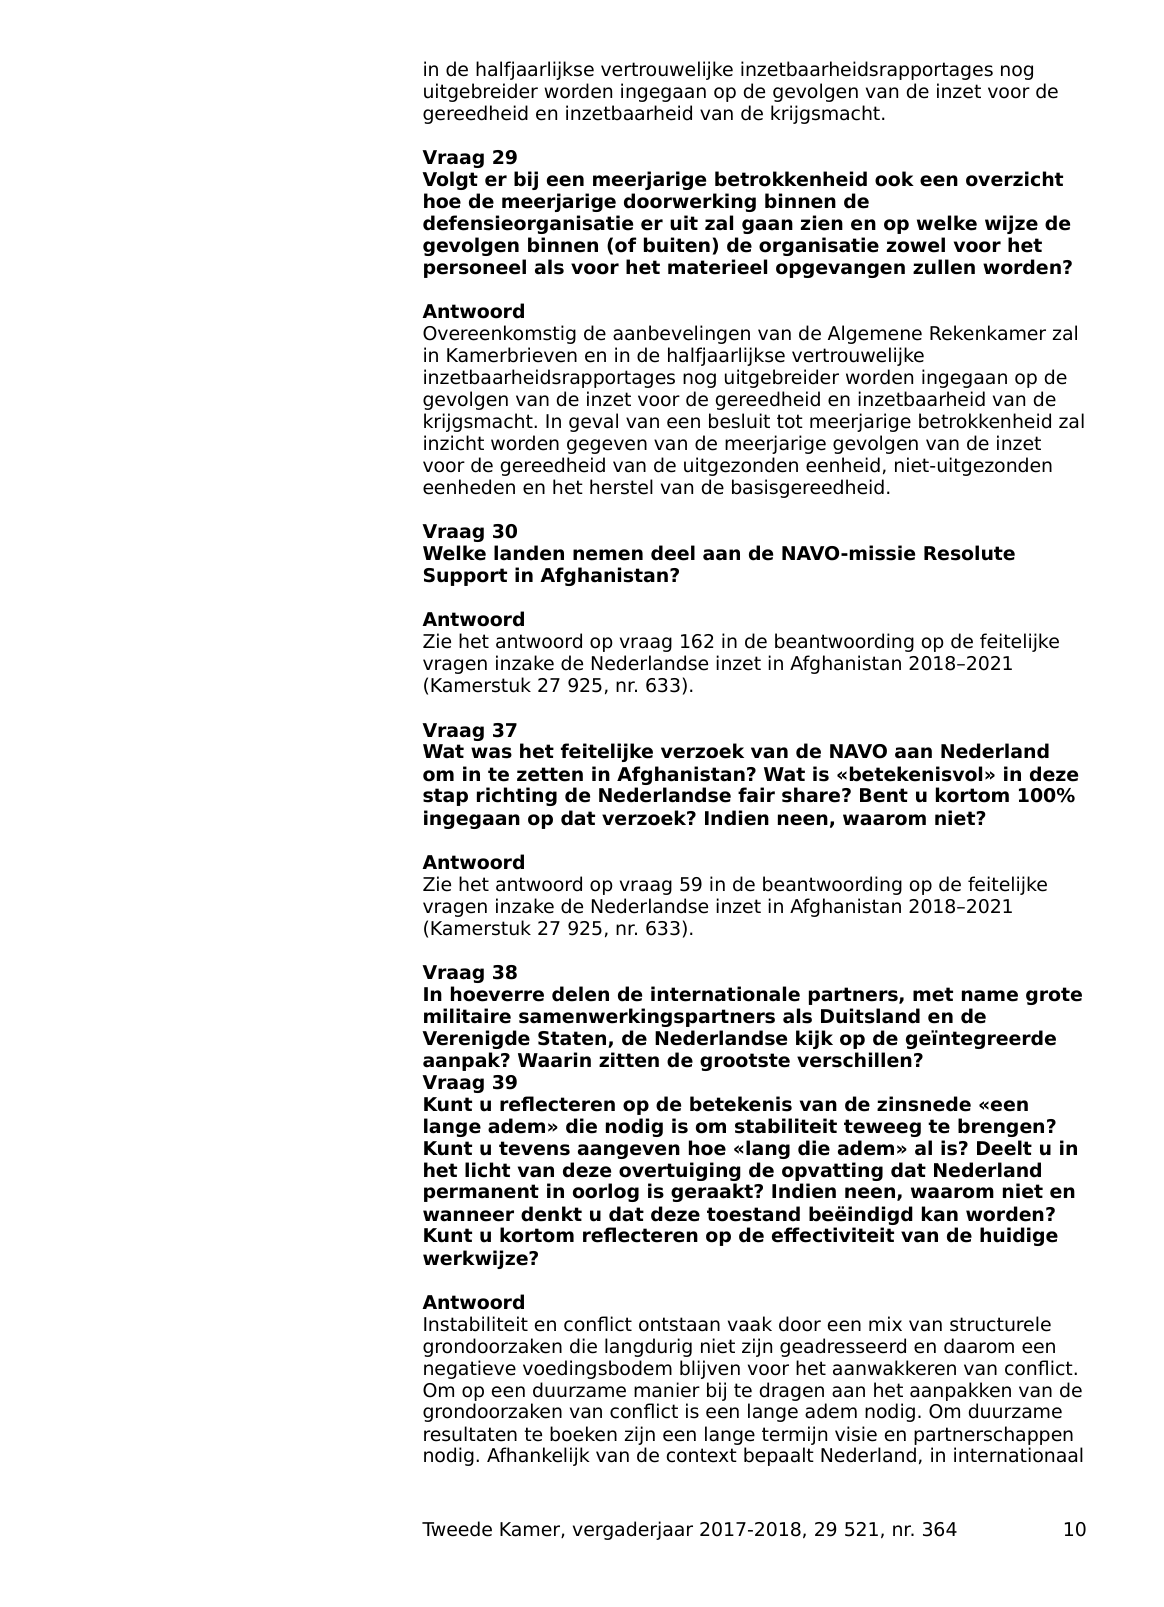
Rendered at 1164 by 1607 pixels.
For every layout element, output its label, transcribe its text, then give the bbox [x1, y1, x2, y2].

text in de halfjaarlijkse vertrouwelijke inzetbaarheidsrapportages nog uitgebreider worden ingegaan op de gevolgen van de inzet voor de gereedheid en inzetbaarheid van de krijgsmacht. [422, 59, 1087, 125]
text Overeenkomstig de aanbevelingen van de Algemene Rekenkamer zal in Kamerbrieven en in de halfjaarlijkse vertrouwelijke inzetbaarheidsrapportages nog uitgebreider worden ingegaan op de gevolgen van de inzet voor de gereedheid en inzetbaarheid van de krijgsmacht. In geval van een besluit tot meerjarige betrokkenheid zal inzicht worden gegeven van de meerjarige gevolgen van de inzet voor de gereedheid van de uitgezonden eenheid, niet-uitgezonden eenheden en het herstel van de basisgereedheid. [422, 323, 1087, 499]
text In hoeverre delen de internationale partners, met name grote militaire samenwerkingspartners als Duitsland en de Verenigde Staten, de Nederlandse kijk op de geïntegreerde aanpak? Waarin zitten de grootste verschillen? [422, 984, 1087, 1072]
text Vraag 37 [422, 719, 1087, 741]
text Instabiliteit en conflict ontstaan vaak door een mix van structurele grondoorzaken die langdurig niet zijn geadresseerd en daarom een negatieve voedingsbodem blijven voor het aanwakkeren van conflict. Om op een duurzame manier bij te dragen aan het aanpakken van de grondoorzaken van conflict is een lange adem nodig. Om duurzame resultaten te boeken zijn een lange termijn visie en partnerschappen nodig. Afhankelijk van de context bepaalt Nederland, in internationaal [422, 1313, 1087, 1467]
text Antwoord [422, 852, 1087, 873]
text Vraag 30 [422, 521, 1087, 543]
text Welke landen nemen deel aan de NAVO-missie Resolute Support in Afghanistan? [422, 543, 1087, 587]
text Zie het antwoord op vraag 162 in de beantwoording op de feitelijke vragen inzake de Nederlandse inzet in Afghanistan 2018–2021 (Kamerstuk 27 925, nr. 633). [422, 631, 1087, 697]
text Antwoord [422, 1292, 1087, 1313]
text Antwoord [422, 609, 1087, 631]
text Vraag 38 [422, 962, 1087, 984]
text Zie het antwoord op vraag 59 in de beantwoording op de feitelijke vragen inzake de Nederlandse inzet in Afghanistan 2018–2021 (Kamerstuk 27 925, nr. 633). [422, 873, 1087, 939]
text Wat was het feitelijke verzoek van de NAVO aan Nederland om in te zetten in Afghanistan? Wat is «betekenisvol» in deze stap richting de Nederlandse fair share? Bent u kortom 100% ingegaan op dat verzoek? Indien neen, waarom niet? [422, 741, 1087, 829]
text Vraag 39 [422, 1072, 1087, 1093]
text Kunt u reflecteren op de betekenis van de zinsnede «een lange adem» die nodig is om stabiliteit teweeg te brengen? Kunt u tevens aangeven hoe «lang die adem» al is? Deelt u in het licht van deze overtuiging de opvatting dat Nederland permanent in oorlog is geraakt? Indien neen, waarom niet en wanneer denkt u dat deze toestand beëindigd kan worden? Kunt u kortom reflecteren op de effectiviteit van de huidige werkwijze? [422, 1093, 1087, 1269]
text Antwoord [422, 301, 1087, 323]
text Volgt er bij een meerjarige betrokkenheid ook een overzicht hoe de meerjarige doorwerking binnen de defensieorganisatie er uit zal gaan zien en op welke wijze de gevolgen binnen (of buiten) de organisatie zowel voor het personeel als voor het materieel opgevangen zullen worden? [422, 169, 1087, 279]
text Vraag 29 [422, 147, 1087, 169]
